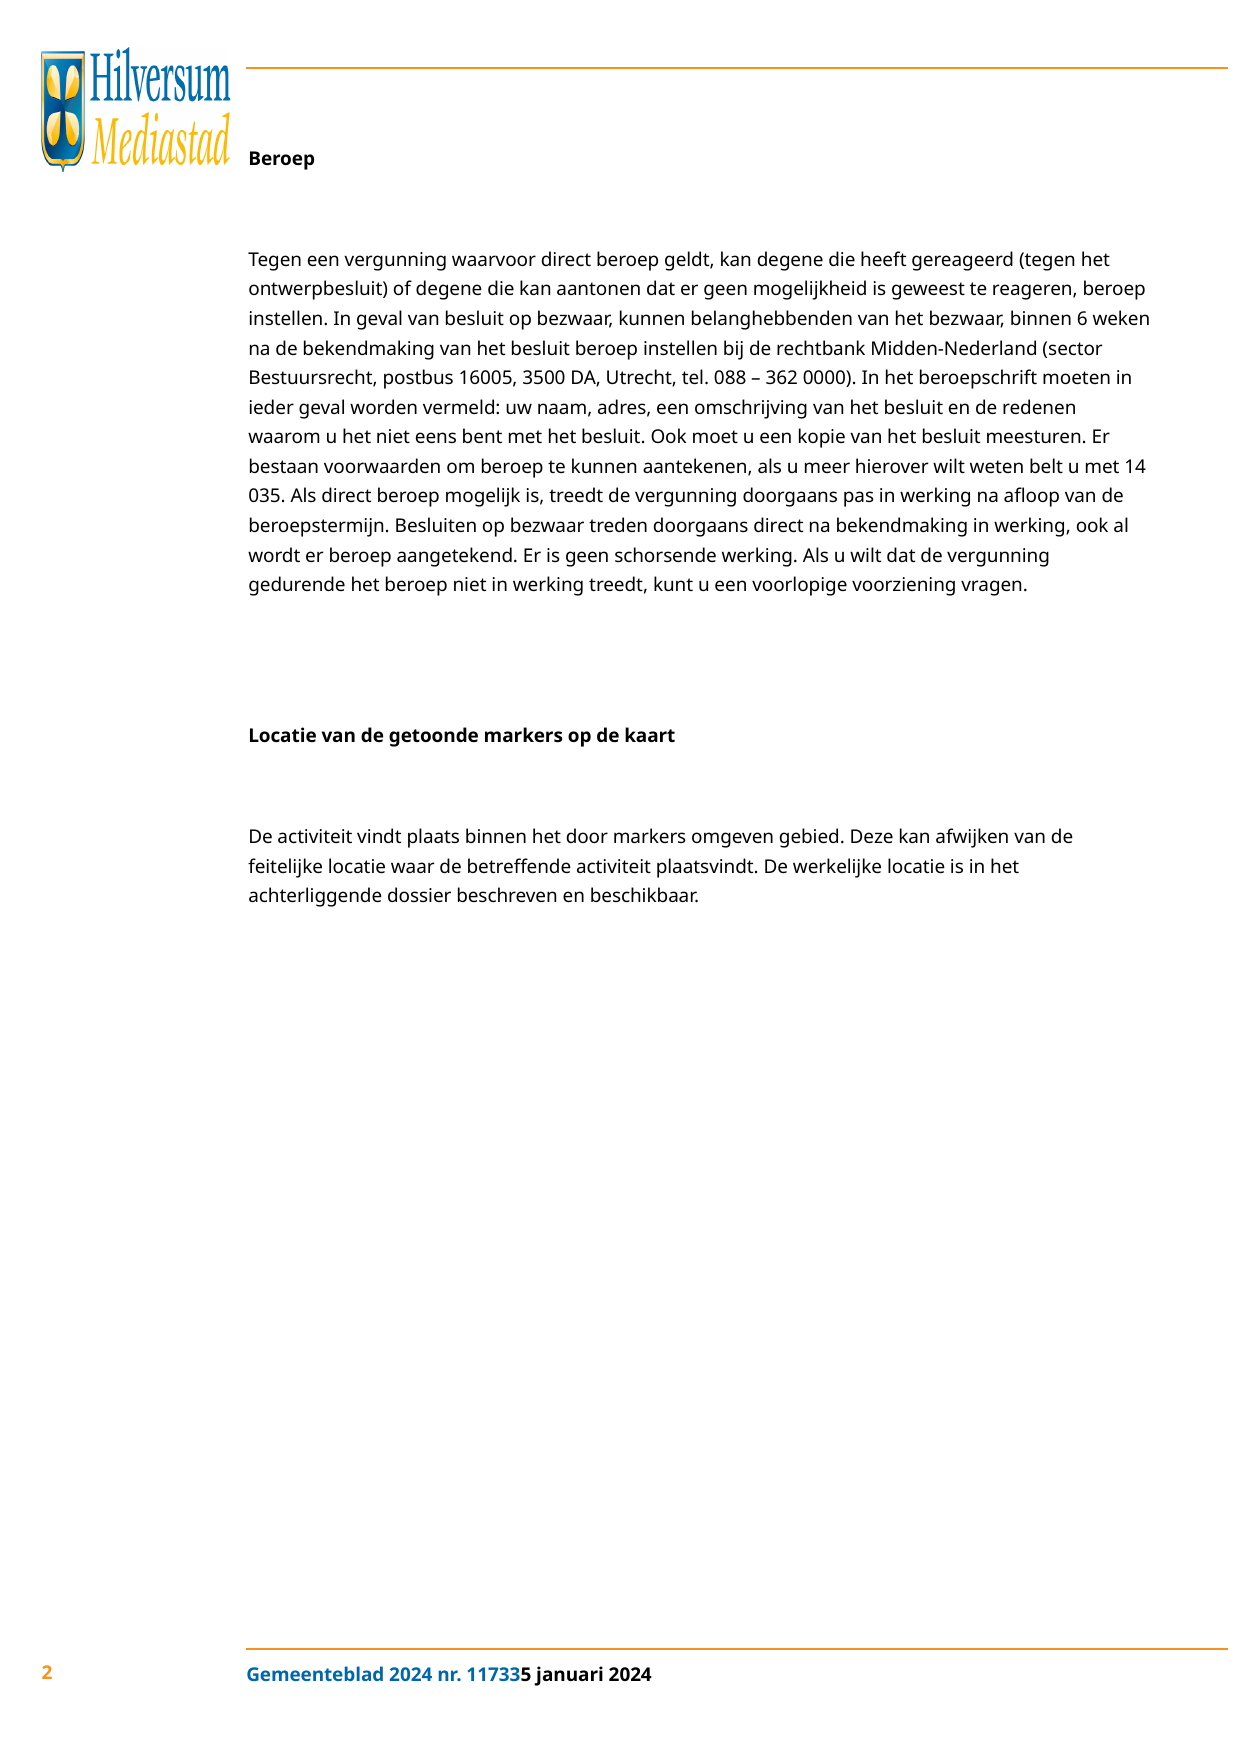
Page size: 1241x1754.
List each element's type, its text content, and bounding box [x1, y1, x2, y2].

text De activiteit vindt plaats binnen het door markers omgeven gebied. Deze kan afwijken van de feitelijke locatie waar de betreffende activiteit plaatsvindt. De werkelijke locatie is in het achterliggende dossier beschreven en beschikbaar. [248, 823, 1152, 908]
text Tegen een vergunning waarvoor direct beroep geldt, kan degene die heeft gereageerd (tegen het ontwerpbesluit) of degene die kan aantonen dat er geen mogelijkheid is geweest te reageren, beroep instellen. In geval van besluit op bezwaar, kunnen belanghebbenden van het bezwaar, binnen 6 weken na de bekendmaking van het besluit beroep instellen bij de rechtbank Midden-Nederland (sector Bestuursrecht, postbus 16005, 3500 DA, Utrecht, tel. 088 – 362 0000). In het beroepschrift moeten in ieder geval worden vermeld: uw naam, adres, een omschrijving van het besluit en de redenen waarom u het niet eens bent met het besluit. Ook moet u een kopie van het besluit meesturen. Er bestaan voorwaarden om beroep te kunnen aantekenen, als u meer hierover wilt weten belt u met 14 035. Als direct beroep mogelijk is, treedt de vergunning doorgaans pas in werking na afloop van de beroepstermijn. Besluiten op bezwaar treden doorgaans direct na bekendmaking in werking, ook al wordt er beroep aangetekend. Er is geen schorsende werking. Als u wilt dat de vergunning gedurende het beroep niet in werking treedt, kunt u een voorlopige voorziening vragen. [248, 246, 1152, 597]
text Beroep [248, 145, 1152, 171]
picture [41, 47, 231, 172]
text Locatie van de getoonde markers op de kaart [248, 723, 1152, 748]
